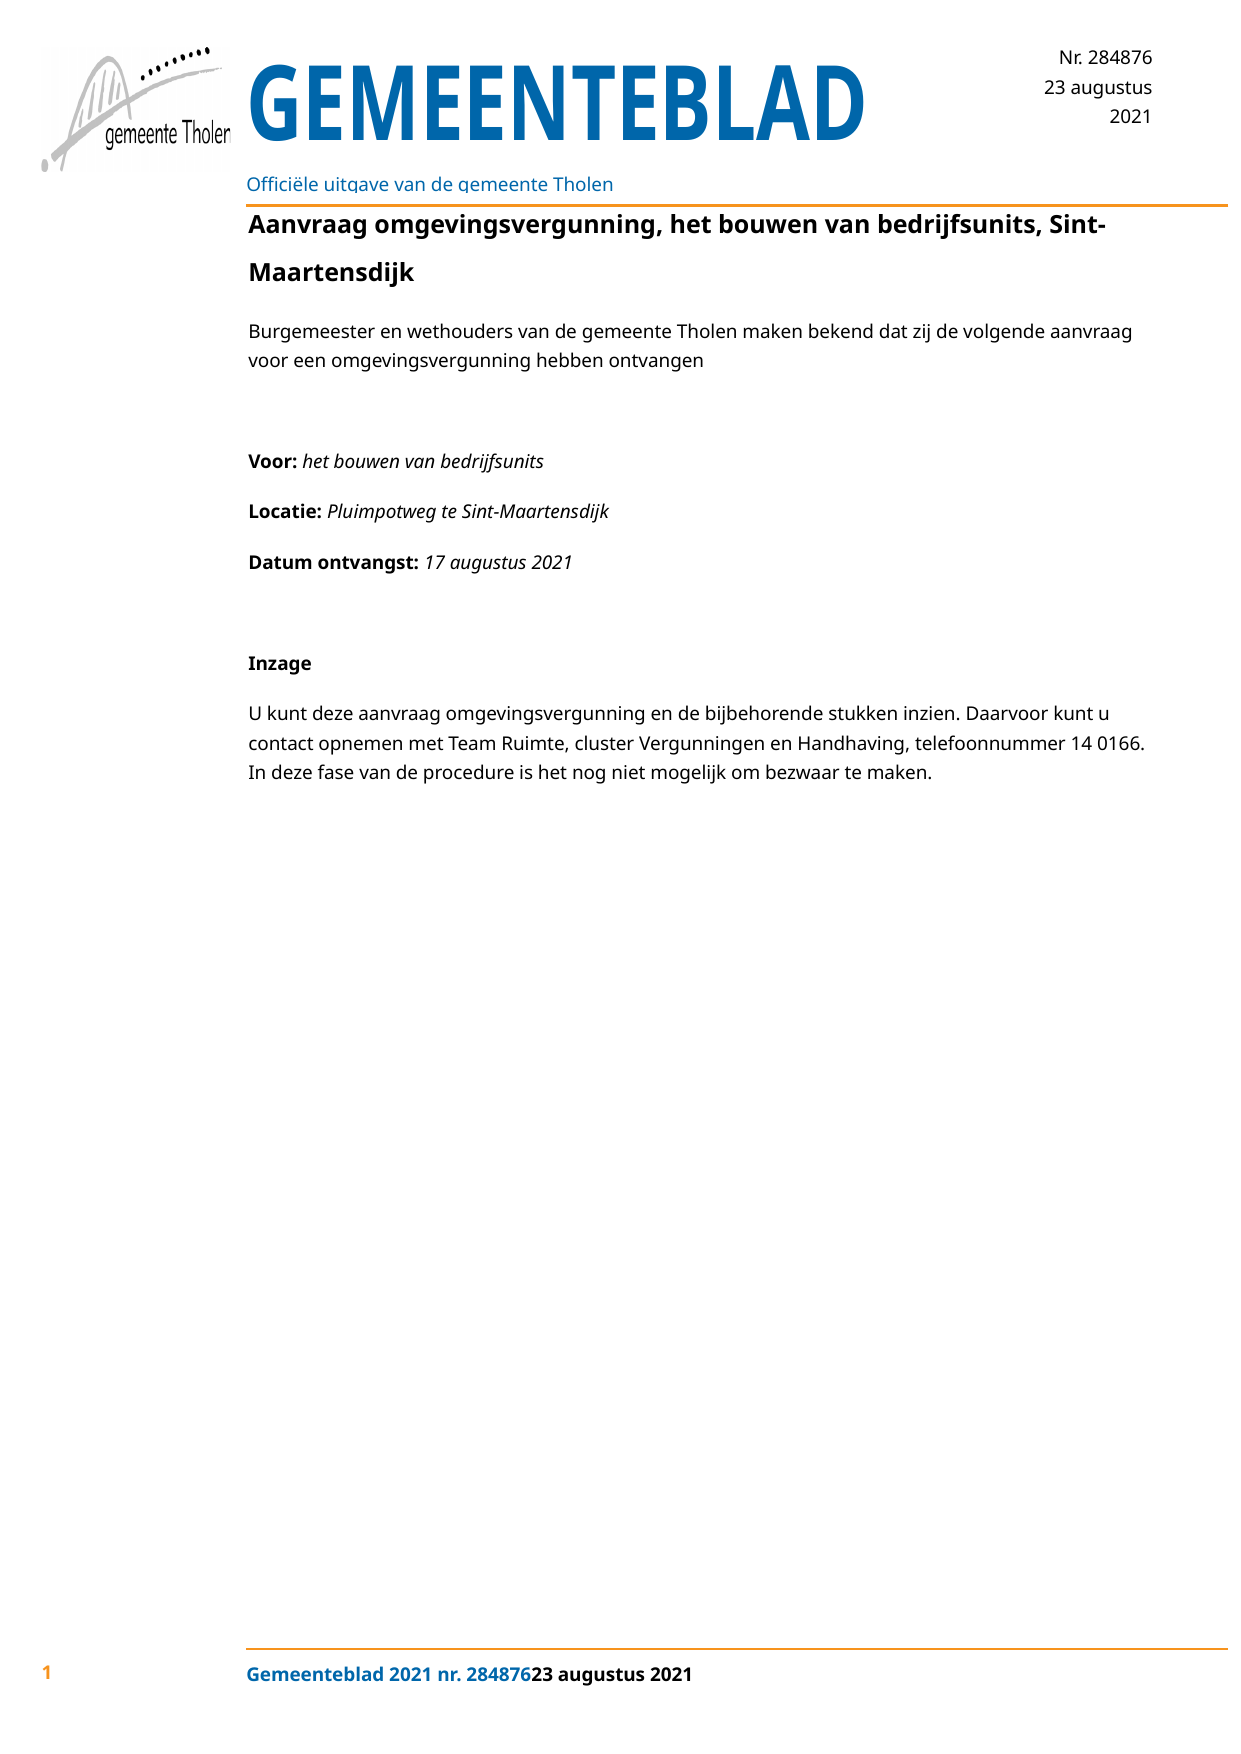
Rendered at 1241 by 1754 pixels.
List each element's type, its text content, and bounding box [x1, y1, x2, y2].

text U kunt deze aanvraag omgevingsvergunning en de bijbehorende stukken inzien. Daarvoor kunt u contact opnemen met Team Ruimte, cluster Vergunningen en Handhaving, telefoonnummer 14 0166. In deze fase van de procedure is het nog niet mogelijk om bezwaar te maken. [248, 700, 1152, 785]
text Datum ontvangst: 17 augustus 2021 [248, 549, 1152, 575]
text Burgemeester en wethouders van de gemeente Tholen maken bekend dat zij de volgende aanvraag voor een omgevingsvergunning hebben ontvangen [248, 318, 1152, 373]
text Aanvraag omgevingsvergunning, het bouwen van bedrijfsunits, Sint-Maartensdijk [248, 207, 1152, 288]
text Inzage [248, 650, 1152, 676]
picture [41, 47, 231, 172]
text Voor: het bouwen van bedrijfsunits [248, 448, 1152, 474]
text Locatie: Pluimpotweg te Sint-Maartensdijk [248, 499, 1152, 524]
